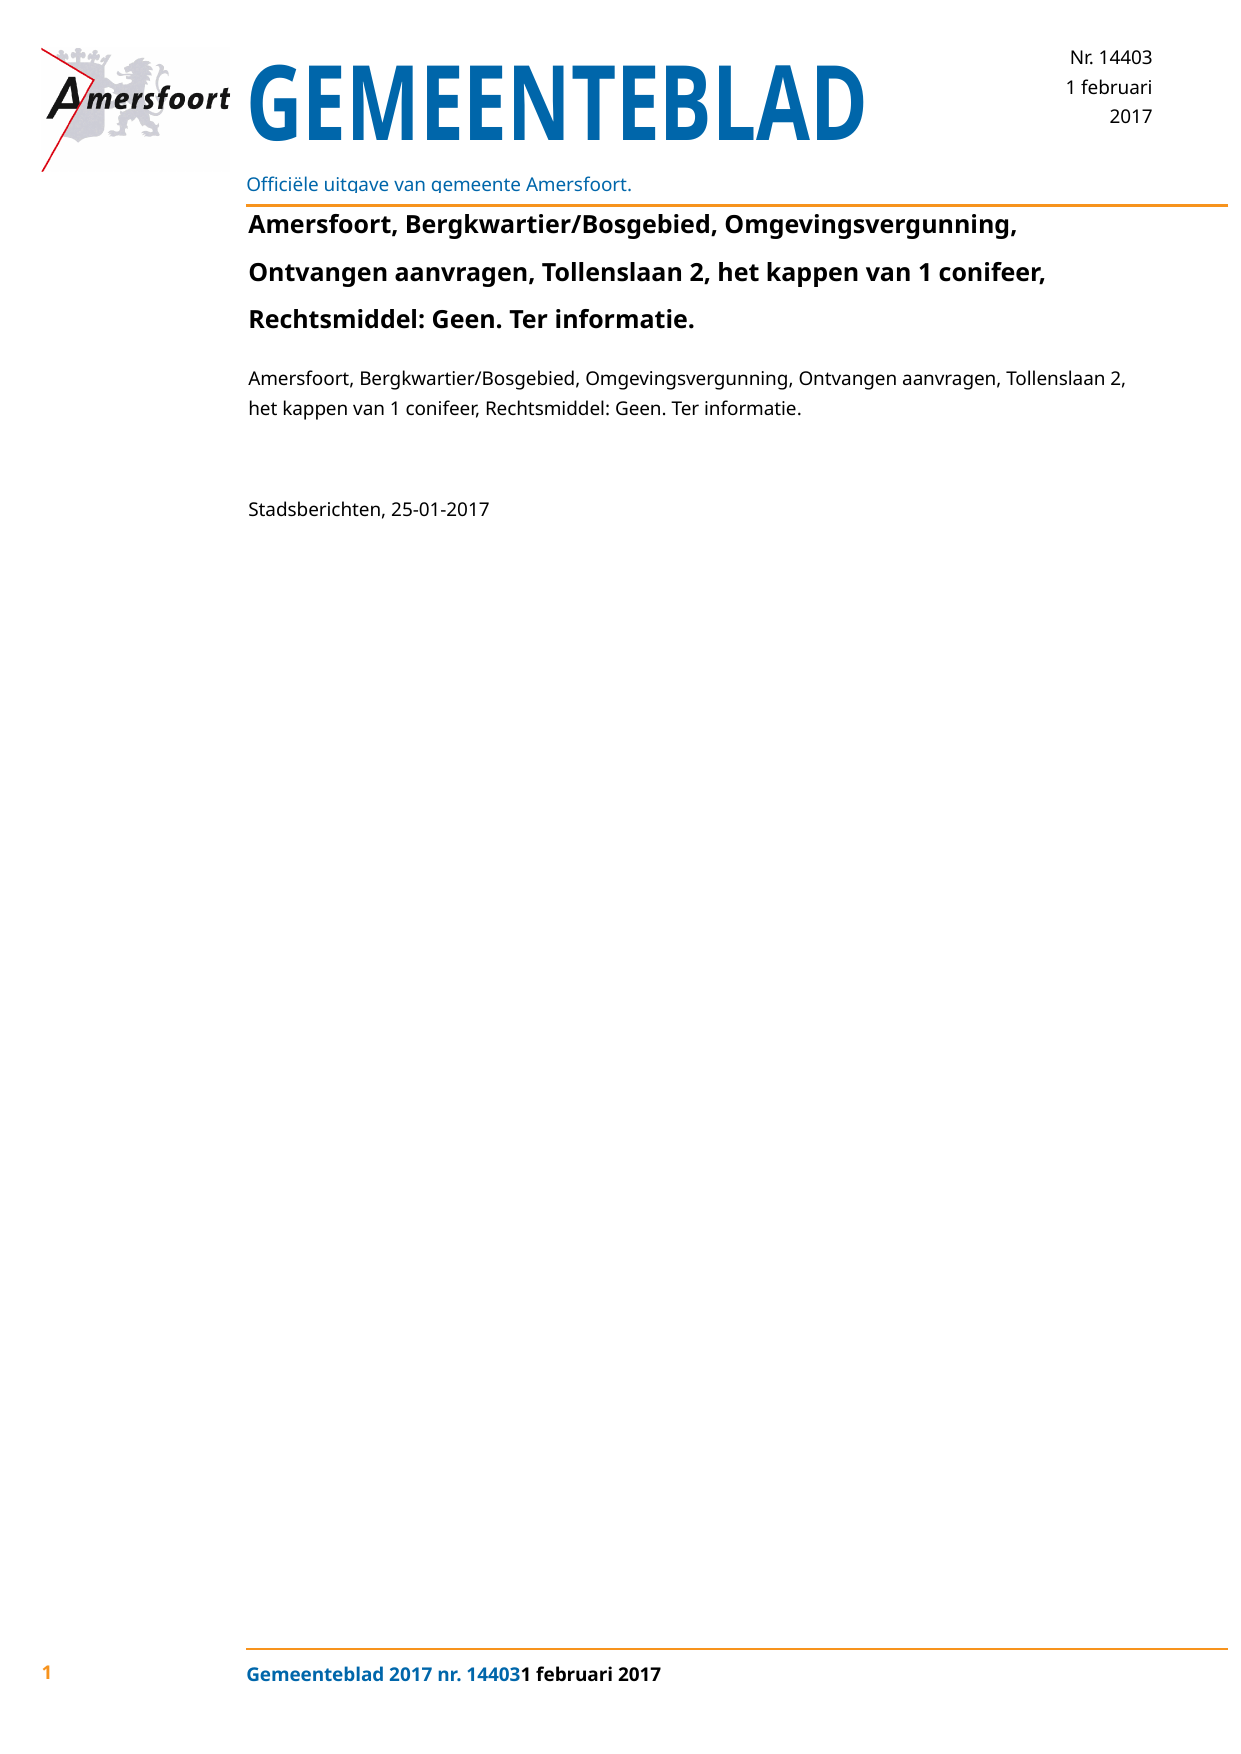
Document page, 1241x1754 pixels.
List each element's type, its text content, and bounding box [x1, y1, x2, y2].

picture [41, 47, 231, 172]
text Amersfoort, Bergkwartier/Bosgebied, Omgevingsvergunning, Ontvangen aanvragen, Tollenslaan 2, het kappen van 1 conifeer, Rechtsmiddel: Geen. Ter informatie. [248, 207, 1152, 336]
text Stadsberichten, 25-01-2017 [248, 496, 1152, 522]
text Amersfoort, Bergkwartier/Bosgebied, Omgevingsvergunning, Ontvangen aanvragen, Tollenslaan 2, het kappen van 1 conifeer, Rechtsmiddel: Geen. Ter informatie. [248, 366, 1152, 421]
